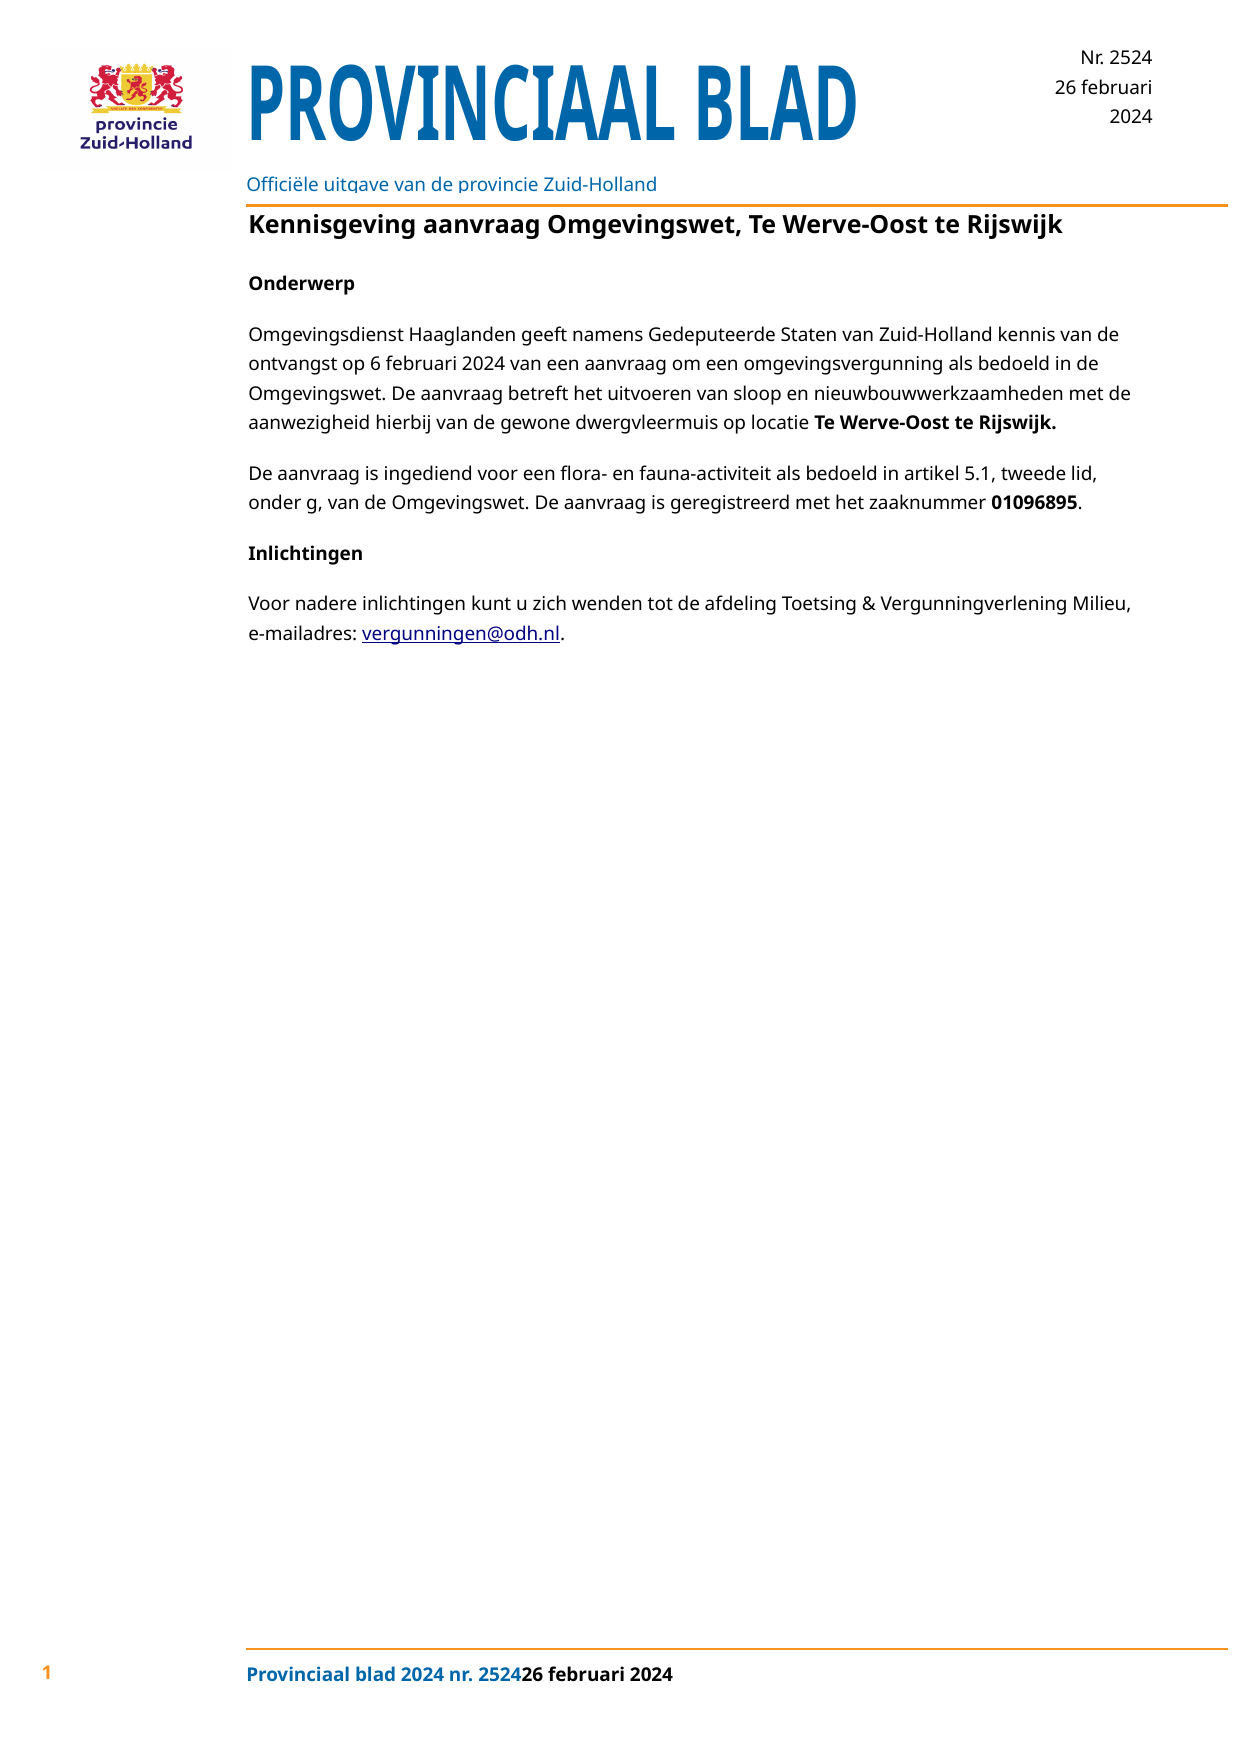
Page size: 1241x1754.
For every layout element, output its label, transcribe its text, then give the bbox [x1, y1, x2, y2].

text De aanvraag is ingediend voor een flora- en fauna-activiteit als bedoeld in artikel 5.1, tweede lid, onder g, van de Omgevingswet. De aanvraag is geregistreerd met het zaaknummer 01096895. [248, 460, 1152, 515]
picture [41, 47, 231, 172]
text Voor nadere inlichtingen kunt u zich wenden tot de afdeling Toetsing & Vergunningverlening Milieu, e-mailadres: vergunningen@odh.nl. [248, 590, 1152, 646]
text Onderwerp [248, 270, 1152, 296]
text Inlichtingen [248, 540, 1152, 566]
text Omgevingsdienst Haaglanden geeft namens Gedeputeerde Staten van Zuid-Holland kennis van de ontvangst op 6 februari 2024 van een aanvraag om een omgevingsvergunning als bedoeld in de Omgevingswet. De aanvraag betreft het uitvoeren van sloop en nieuwbouwwerkzaamheden met de aanwezigheid hierbij van de gewone dwergvleermuis op locatie Te Werve-Oost te Rijswijk. [248, 321, 1152, 435]
text Kennisgeving aanvraag Omgevingswet, Te Werve-Oost te Rijswijk [248, 207, 1152, 241]
